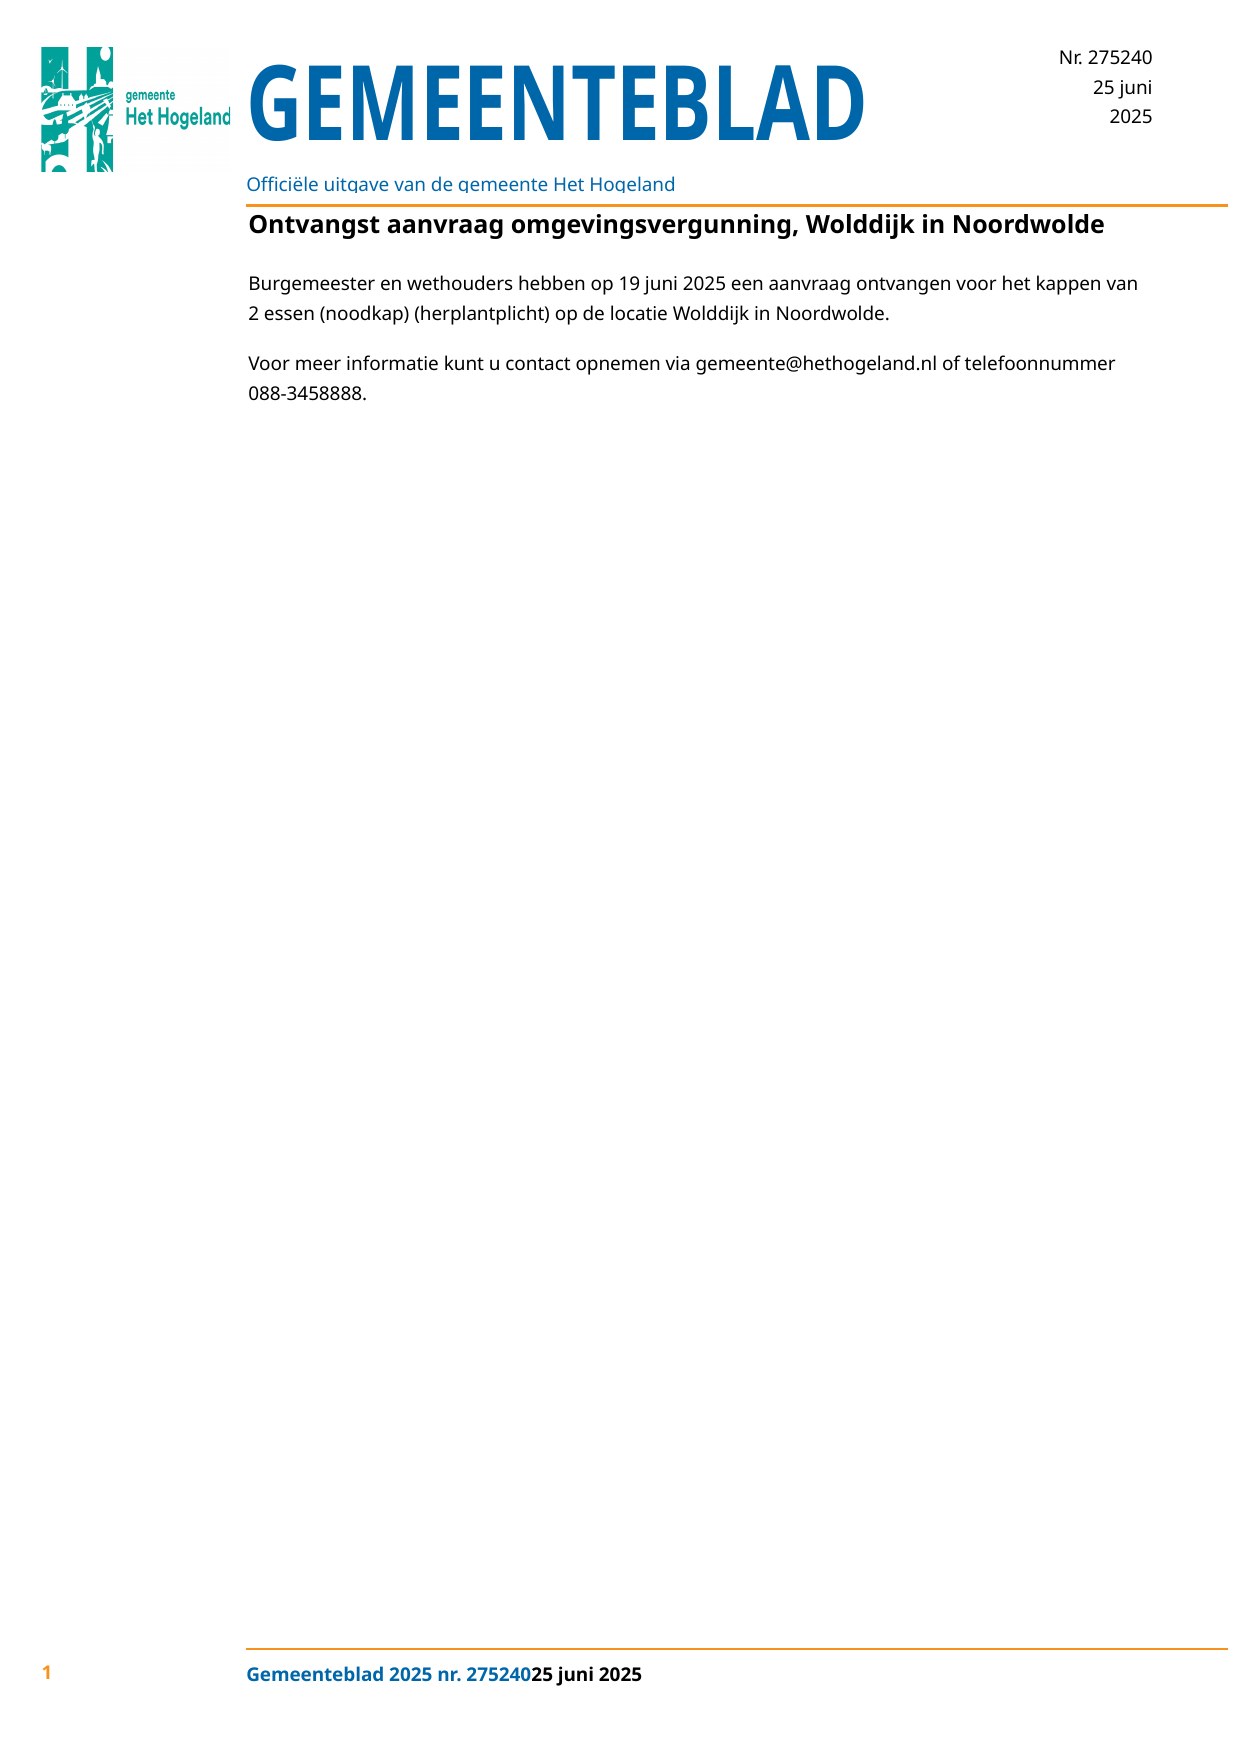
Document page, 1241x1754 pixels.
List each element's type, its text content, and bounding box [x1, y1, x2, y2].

text Burgemeester en wethouders hebben op 19 juni 2025 een aanvraag ontvangen voor het kappen van 2 essen (noodkap) (herplantplicht) op de locatie Wolddijk in Noordwolde. [248, 270, 1152, 326]
text Voor meer informatie kunt u contact opnemen via gemeente@hethogeland.nl of telefoonnummer 088-3458888. [248, 350, 1152, 406]
picture [41, 47, 231, 172]
text Ontvangst aanvraag omgevingsvergunning, Wolddijk in Noordwolde [248, 207, 1152, 241]
